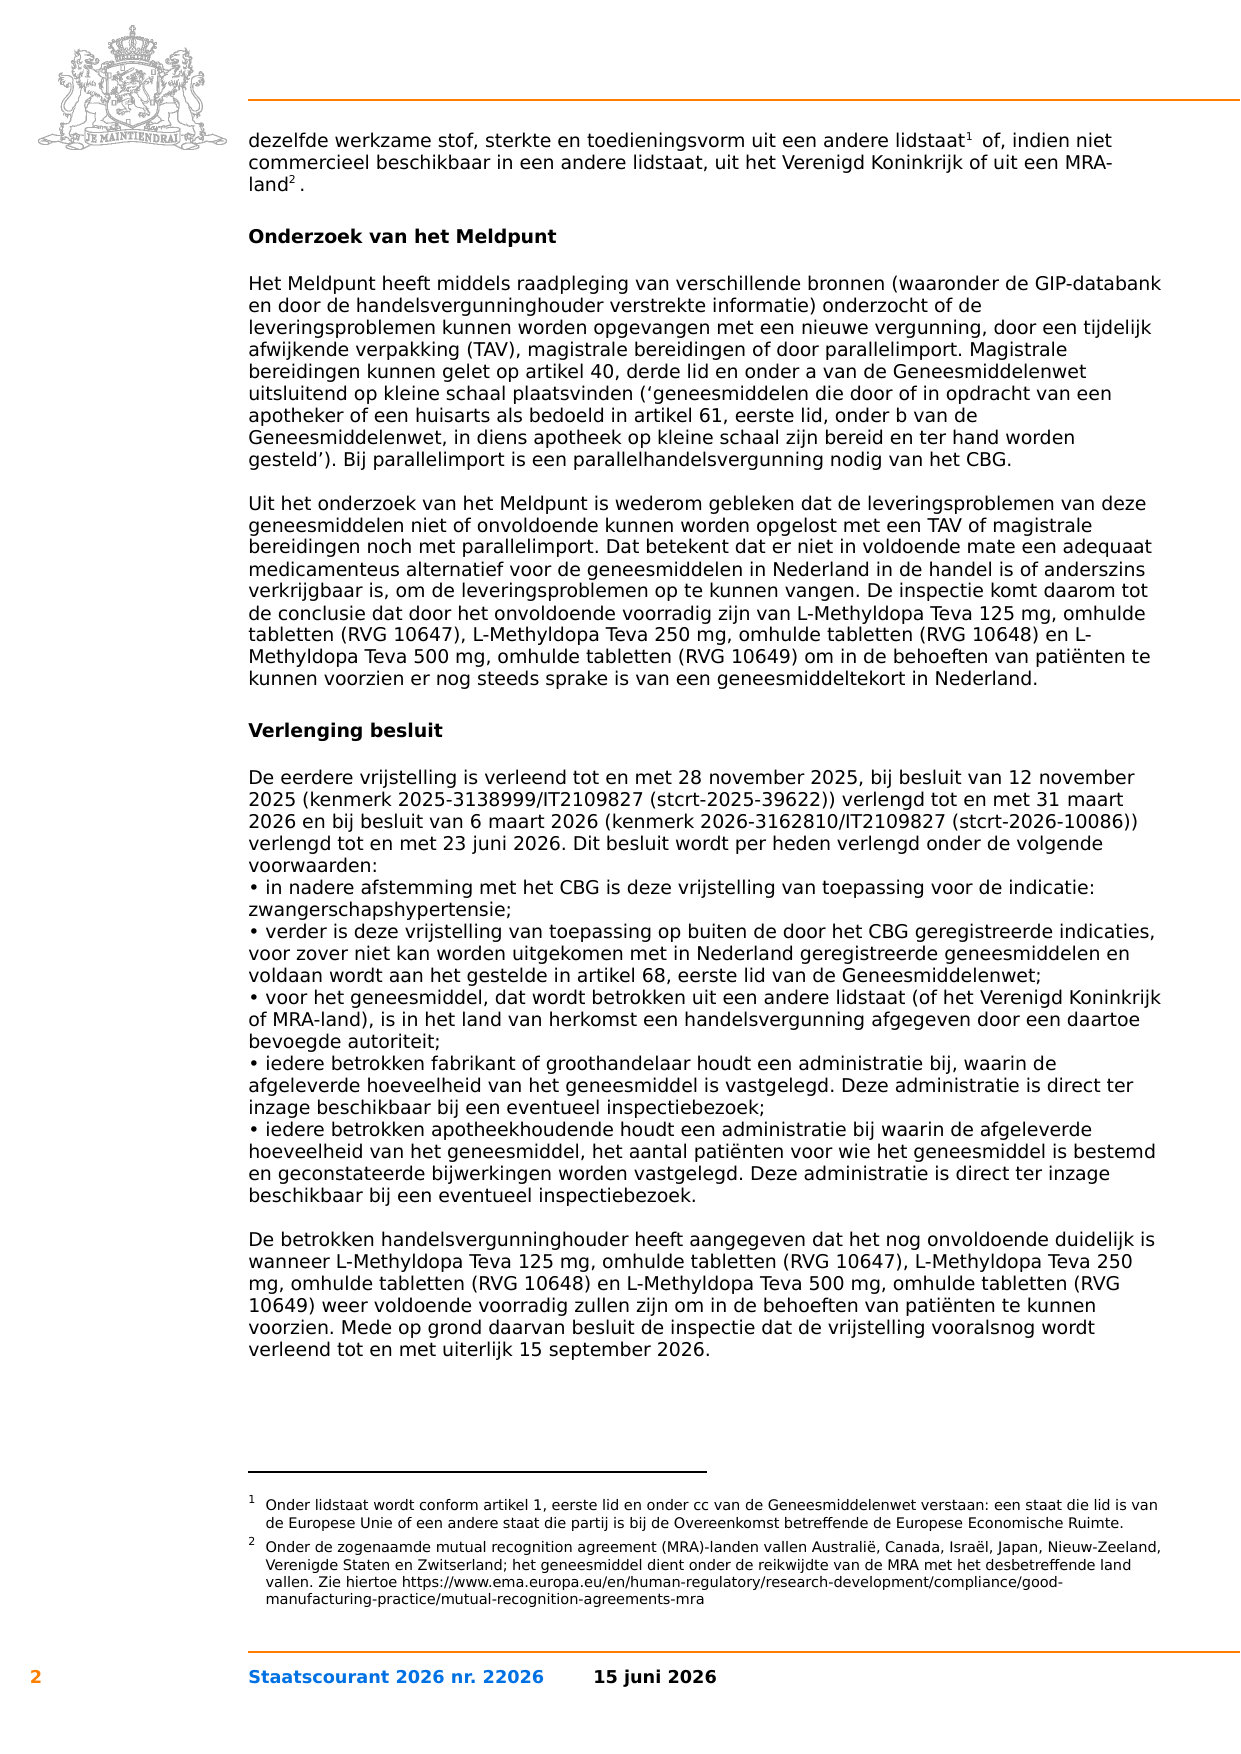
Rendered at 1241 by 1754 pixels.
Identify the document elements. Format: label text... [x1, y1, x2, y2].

text Onder lidstaat wordt conform artikel 1, eerste lid en onder cc van de Geneesmiddelenwet verstaan: een staat die lid is van de Europese Unie of een andere staat die partij is bij de Overeenkomst betreffende de Europese Economische Ruimte. [248, 1493, 1163, 1532]
text De eerdere vrijstelling is verleend tot en met 28 november 2025, bij besluit van 12 november 2025 (kenmerk 2025-3138999/IT2109827 (stcrt-2025-39622)) verlengd tot en met 31 maart 2026 en bij besluit van 6 maart 2026 (kenmerk 2026-3162810/IT2109827 (stcrt-2026-10086)) verlengd tot en met 23 juni 2026. Dit besluit wordt per heden verlengd onder de volgende voorwaarden: [248, 767, 1163, 877]
text Het Meldpunt heeft middels raadpleging van verschillende bronnen (waaronder de GIP-databank en door de handelsvergunninghouder verstrekte informatie) onderzocht of de leveringsproblemen kunnen worden opgevangen met een nieuwe vergunning, door een tijdelijk afwijkende verpakking (TAV), magistrale bereidingen of door parallelimport. Magistrale bereidingen kunnen gelet op artikel 40, derde lid en onder a van de Geneesmiddelenwet uitsluitend op kleine schaal plaatsvinden (‘geneesmiddelen die door of in opdracht van een apotheker of een huisarts als bedoeld in artikel 61, eerste lid, onder b van de Geneesmiddelenwet, in diens apotheek op kleine schaal zijn bereid en ter hand worden gesteld’). Bij parallelimport is een parallelhandelsvergunning nodig van het CBG. [248, 273, 1163, 471]
text • iedere betrokken apotheekhoudende houdt een administratie bij waarin de afgeleverde hoeveelheid van het geneesmiddel, het aantal patiënten voor wie het geneesmiddel is bestemd en geconstateerde bijwerkingen worden vastgelegd. Deze administratie is direct ter inzage beschikbaar bij een eventueel inspectiebezoek. [248, 1119, 1163, 1207]
text De betrokken handelsvergunninghouder heeft aangegeven dat het nog onvoldoende duidelijk is wanneer L-Methyldopa Teva 125 mg, omhulde tabletten (RVG 10647), L-Methyldopa Teva 250 mg, omhulde tabletten (RVG 10648) en L-Methyldopa Teva 500 mg, omhulde tabletten (RVG 10649) weer voldoende voorradig zullen zijn om in de behoeften van patiënten te kunnen voorzien. Mede op grond daarvan besluit de inspectie dat de vrijstelling vooralsnog wordt verleend tot en met uiterlijk 15 september 2026. [248, 1229, 1163, 1361]
text • iedere betrokken fabrikant of groothandelaar houdt een administratie bij, waarin de afgeleverde hoeveelheid van het geneesmiddel is vastgelegd. Deze administratie is direct ter inzage beschikbaar bij een eventueel inspectiebezoek; [248, 1053, 1163, 1119]
subtitle Verlenging besluit [248, 720, 1163, 742]
text Uit het onderzoek van het Meldpunt is wederom gebleken dat de leveringsproblemen van deze geneesmiddelen niet of onvoldoende kunnen worden opgelost met een TAV of magistrale bereidingen noch met parallelimport. Dat betekent dat er niet in voldoende mate een adequaat medicamenteus alternatief voor de geneesmiddelen in Nederland in de handel is of anderszins verkrijgbaar is, om de leveringsproblemen op te kunnen vangen. De inspectie komt daarom tot de conclusie dat door het onvoldoende voorradig zijn van L-Methyldopa Teva 125 mg, omhulde tabletten (RVG 10647), L-Methyldopa Teva 250 mg, omhulde tabletten (RVG 10648) en L-Methyldopa Teva 500 mg, omhulde tabletten (RVG 10649) om in de behoeften van patiënten te kunnen voorzien er nog steeds sprake is van een geneesmiddeltekort in Nederland. [248, 492, 1163, 690]
text • verder is deze vrijstelling van toepassing op buiten de door het CBG geregistreerde indicaties, voor zover niet kan worden uitgekomen met in Nederland geregistreerde geneesmiddelen en voldaan wordt aan het gestelde in artikel 68, eerste lid van de Geneesmiddelenwet; [248, 921, 1163, 987]
text • voor het geneesmiddel, dat wordt betrokken uit een andere lidstaat (of het Verenigd Koninkrijk of MRA-land), is in het land van herkomst een handelsvergunning afgegeven door een daartoe bevoegde autoriteit; [248, 987, 1163, 1053]
picture [38, 25, 227, 150]
text • in nadere afstemming met het CBG is deze vrijstelling van toepassing voor de indicatie: zwangerschapshypertensie; [248, 877, 1163, 921]
subtitle Onderzoek van het Meldpunt [248, 226, 1163, 248]
text dezelfde werkzame stof, sterkte en toedieningsvorm uit een andere lidstaat of, indien niet commercieel beschikbaar in een andere lidstaat, uit het Verenigd Koninkrijk of uit een MRA-land. [248, 130, 1163, 196]
text Onder de zogenaamde mutual recognition agreement (MRA)-landen vallen Australië, Canada, Israël, Japan, Nieuw-Zeeland, Verenigde Staten en Zwitserland; het geneesmiddel dient onder de reikwijdte van de MRA met het desbetreffende land vallen. Zie hiertoe https://www.ema.europa.eu/en/human-regulatory/research-development/compliance/good-manufacturing-practice/mutual-recognition-agreements-mra [248, 1535, 1163, 1608]
